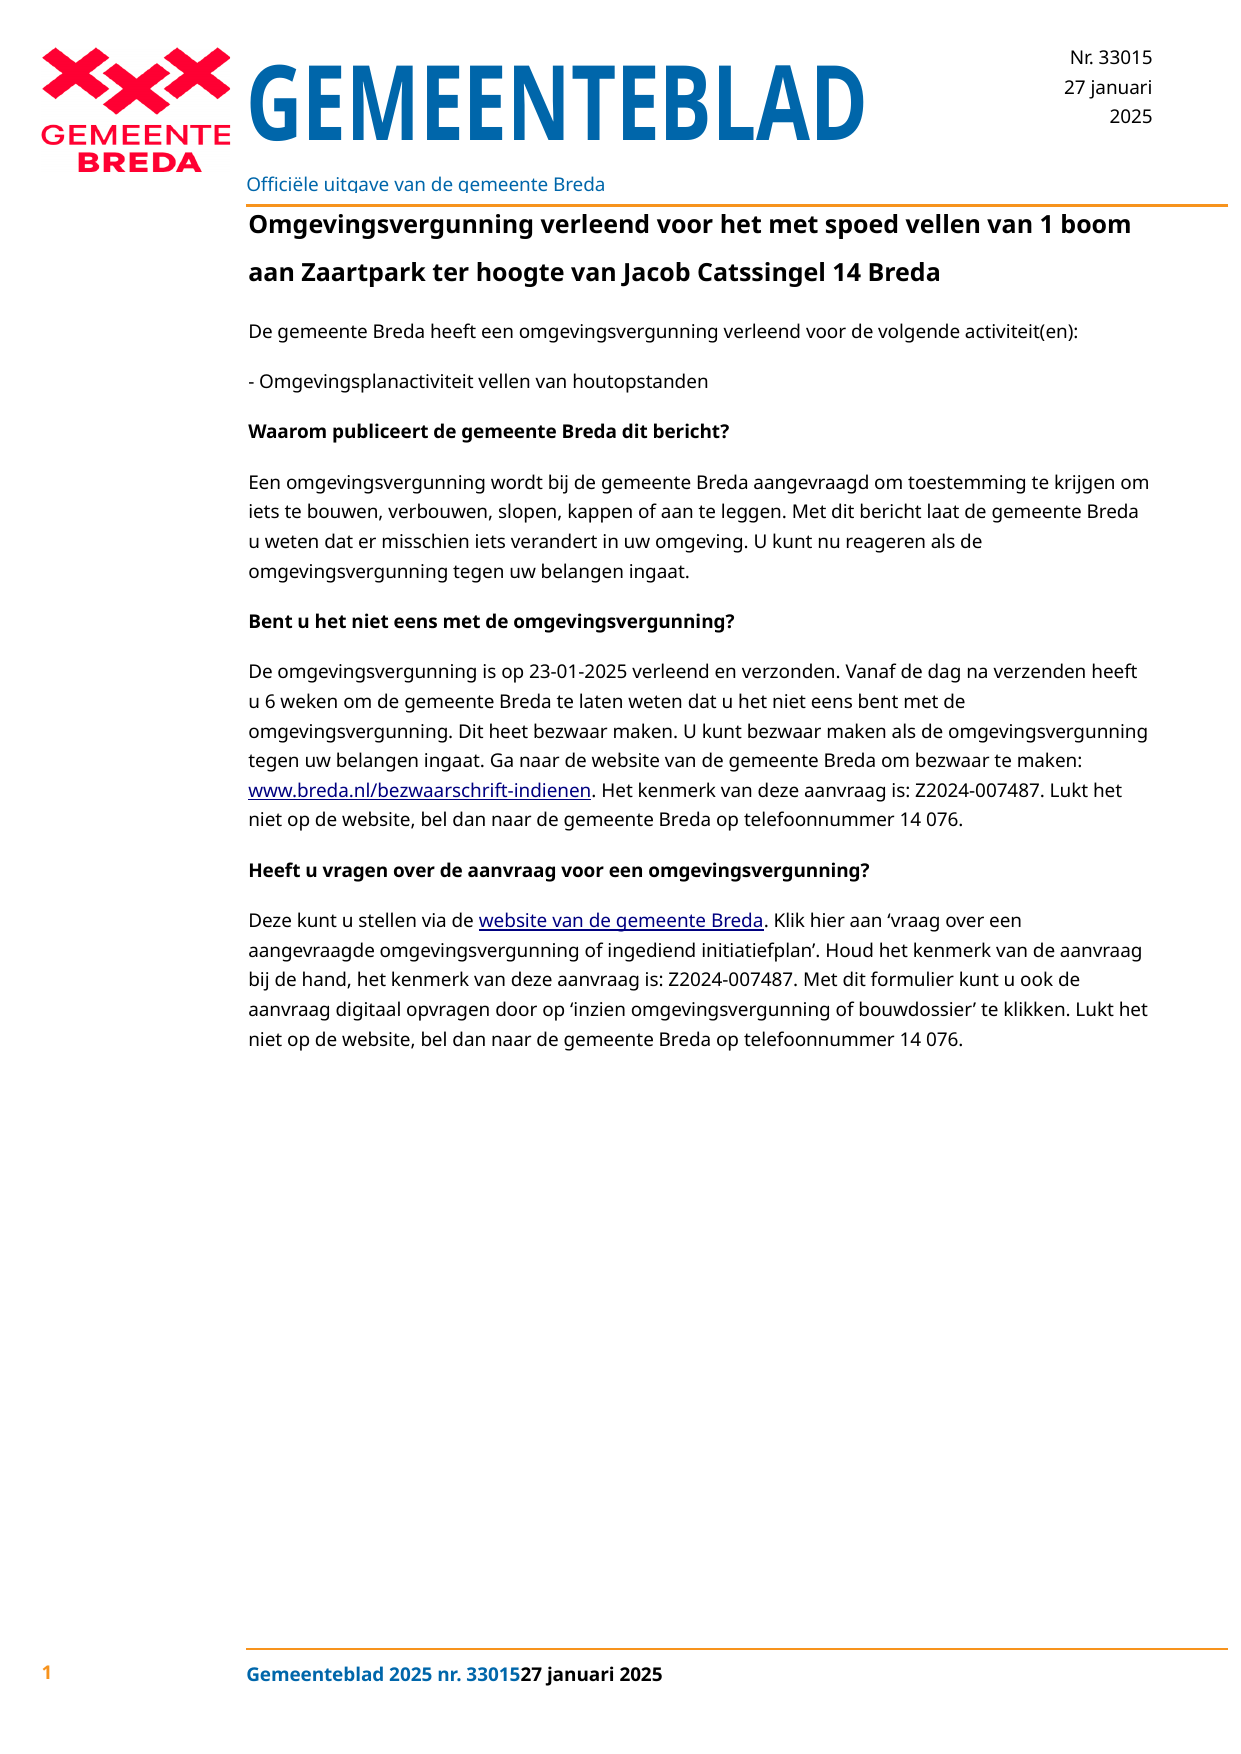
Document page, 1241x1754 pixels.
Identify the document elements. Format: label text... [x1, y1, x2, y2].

text Waarom publiceert de gemeente Breda dit bericht? [248, 419, 1152, 444]
text Omgevingsvergunning verleend voor het met spoed vellen van 1 boom aan Zaartpark ter hoogte van Jacob Catssingel 14 Breda [248, 207, 1152, 288]
picture [41, 47, 231, 172]
text De gemeente Breda heeft een omgevingsvergunning verleend voor de volgende activiteit(en): [248, 318, 1152, 344]
text Deze kunt u stellen via de website van de gemeente Breda. Klik hier aan ‘vraag over een aangevraagde omgevingsvergunning of ingediend initiatiefplan’. Houd het kenmerk van de aanvraag bij de hand, het kenmerk van deze aanvraag is: Z2024-007487. Met dit formulier kunt u ook de aanvraag digitaal opvragen door op ‘inzien omgevingsvergunning of bouwdossier’ te klikken. Lukt het niet op de website, bel dan naar de gemeente Breda op telefoonnummer 14 076. [248, 907, 1152, 1052]
text De omgevingsvergunning is op 23-01-2025 verleend en verzonden. Vanaf de dag na verzenden heeft u 6 weken om de gemeente Breda te laten weten dat u het niet eens bent met de omgevingsvergunning. Dit heet bezwaar maken. U kunt bezwaar maken als de omgevingsvergunning tegen uw belangen ingaat. Ga naar de website van de gemeente Breda om bezwaar te maken: www.breda.nl/bezwaarschrift-indienen. Het kenmerk van deze aanvraag is: Z2024-007487. Lukt het niet op de website, bel dan naar de gemeente Breda op telefoonnummer 14 076. [248, 659, 1152, 832]
text Een omgevingsvergunning wordt bij de gemeente Breda aangevraagd om toestemming te krijgen om iets te bouwen, verbouwen, slopen, kappen of aan te leggen. Met dit bericht laat de gemeente Breda u weten dat er misschien iets verandert in uw omgeving. U kunt nu reageren als de omgevingsvergunning tegen uw belangen ingaat. [248, 469, 1152, 584]
text Bent u het niet eens met de omgevingsvergunning? [248, 608, 1152, 634]
text - Omgevingsplanactiviteit vellen van houtopstanden [248, 368, 1152, 394]
text Heeft u vragen over de aanvraag voor een omgevingsvergunning? [248, 857, 1152, 883]
